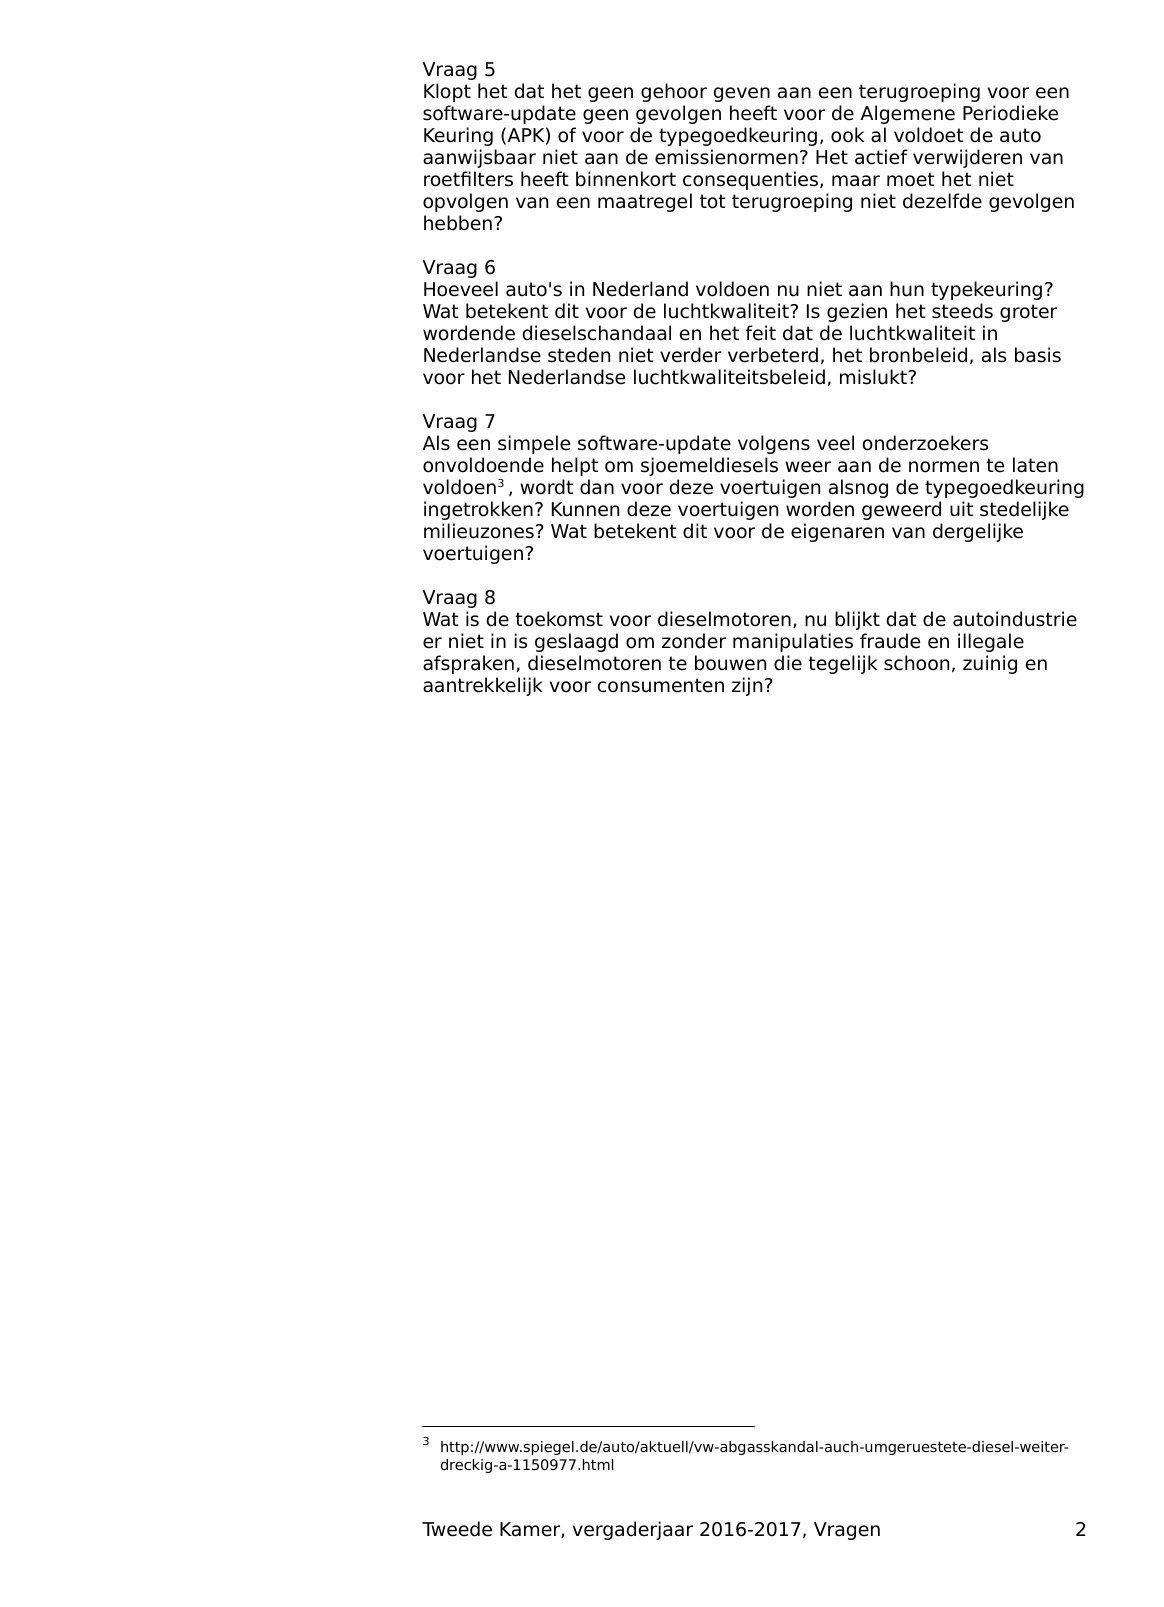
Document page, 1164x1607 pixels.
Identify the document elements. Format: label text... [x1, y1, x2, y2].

text Vraag 8 [422, 587, 1087, 609]
text http://www.spiegel.de/auto/aktuell/vw-abgasskandal-auch-umgeruestete-diesel-weiter-dreckig-a-1150977.html [422, 1435, 1087, 1474]
text Vraag 6 [422, 257, 1087, 279]
text Vraag 5 [422, 59, 1087, 81]
text Als een simpele software-update volgens veel onderzoekers onvoldoende helpt om sjoemeldiesels weer aan de normen te laten voldoen, wordt dan voor deze voertuigen alsnog de typegoedkeuring ingetrokken? Kunnen deze voertuigen worden geweerd uit stedelijke milieuzones? Wat betekent dit voor de eigenaren van dergelijke voertuigen? [422, 433, 1087, 565]
text Hoeveel auto's in Nederland voldoen nu niet aan hun typekeuring? Wat betekent dit voor de luchtkwaliteit? Is gezien het steeds groter wordende dieselschandaal en het feit dat de luchtkwaliteit in Nederlandse steden niet verder verbeterd, het bronbeleid, als basis voor het Nederlandse luchtkwaliteitsbeleid, mislukt? [422, 279, 1087, 389]
text Wat is de toekomst voor dieselmotoren, nu blijkt dat de autoindustrie er niet in is geslaagd om zonder manipulaties fraude en illegale afspraken, dieselmotoren te bouwen die tegelijk schoon, zuinig en aantrekkelijk voor consumenten zijn? [422, 609, 1087, 697]
text Vraag 7 [422, 411, 1087, 433]
text Klopt het dat het geen gehoor geven aan een terugroeping voor een software-update geen gevolgen heeft voor de Algemene Periodieke Keuring (APK) of voor de typegoedkeuring, ook al voldoet de auto aanwijsbaar niet aan de emissienormen? Het actief verwijderen van roetfilters heeft binnenkort consequenties, maar moet het niet opvolgen van een maatregel tot terugroeping niet dezelfde gevolgen hebben? [422, 81, 1087, 235]
